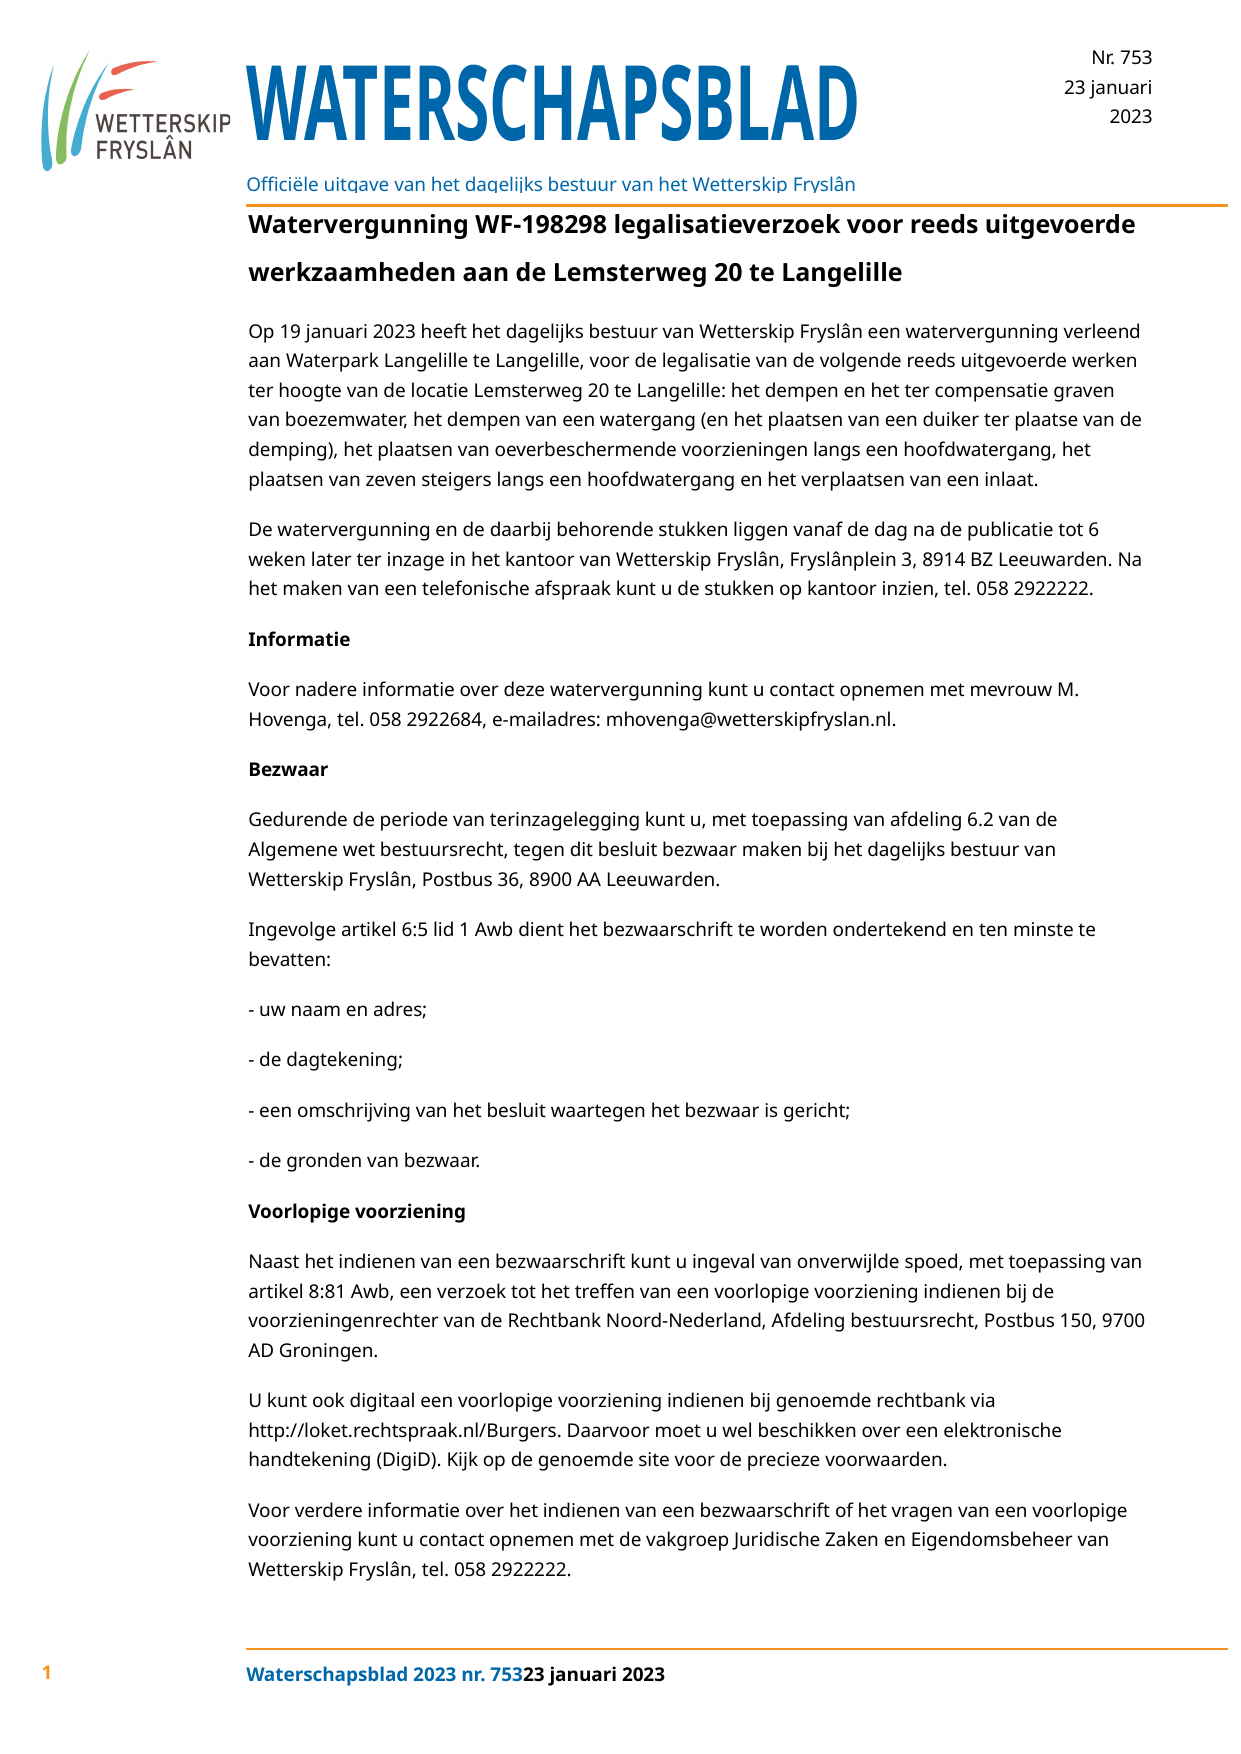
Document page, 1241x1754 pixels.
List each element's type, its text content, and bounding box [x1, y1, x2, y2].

text Bezwaar [248, 756, 1152, 782]
text Voor verdere informatie over het indienen van een bezwaarschrift of het vragen van een voorlopige voorziening kunt u contact opnemen met de vakgroep Juridische Zaken en Eigendomsbeheer van Wetterskip Fryslân, tel. 058 2922222. [248, 1497, 1152, 1582]
text Gedurende de periode van terinzagelegging kunt u, met toepassing van afdeling 6.2 van de Algemene wet bestuursrecht, tegen dit besluit bezwaar maken bij het dagelijks bestuur van Wetterskip Fryslân, Postbus 36, 8900 AA Leeuwarden. [248, 807, 1152, 892]
text Voor nadere informatie over deze watervergunning kunt u contact opnemen met mevrouw M. Hovenga, tel. 058 2922684, e-mailadres: mhovenga@wetterskipfryslan.nl. [248, 676, 1152, 732]
text - de dagtekening; [248, 1047, 1152, 1072]
text - uw naam en adres; [248, 996, 1152, 1022]
text Naast het indienen van een bezwaarschrift kunt u ingeval van onverwijlde spoed, met toepassing van artikel 8:81 Awb, een verzoek tot het treffen van een voorlopige voorziening indienen bij de voorzieningenrechter van de Rechtbank Noord-Nederland, Afdeling bestuursrecht, Postbus 150, 9700 AD Groningen. [248, 1248, 1152, 1363]
text Informatie [248, 626, 1152, 652]
picture [41, 47, 231, 172]
text De watervergunning en de daarbij behorende stukken liggen vanaf de dag na de publicatie tot 6 weken later ter inzage in het kantoor van Wetterskip Fryslân, Fryslânplein 3, 8914 BZ Leeuwarden. Na het maken van een telefonische afspraak kunt u de stukken op kantoor inzien, tel. 058 2922222. [248, 516, 1152, 601]
text Op 19 januari 2023 heeft het dagelijks bestuur van Wetterskip Fryslân een watervergunning verleend aan Waterpark Langelille te Langelille, voor de legalisatie van de volgende reeds uitgevoerde werken ter hoogte van de locatie Lemsterweg 20 te Langelille: het dempen en het ter compensatie graven van boezemwater, het dempen van een watergang (en het plaatsen van een duiker ter plaatse van de demping), het plaatsen van oeverbeschermende voorzieningen langs een hoofdwatergang, het plaatsen van zeven steigers langs een hoofdwatergang en het verplaatsen van een inlaat. [248, 318, 1152, 492]
text Ingevolge artikel 6:5 lid 1 Awb dient het bezwaarschrift te worden ondertekend en ten minste te bevatten: [248, 916, 1152, 972]
text - een omschrijving van het besluit waartegen het bezwaar is gericht; [248, 1097, 1152, 1123]
text Voorlopige voorziening [248, 1198, 1152, 1224]
text U kunt ook digitaal een voorlopige voorziening indienen bij genoemde rechtbank via http://loket.rechtspraak.nl/Burgers. Daarvoor moet u wel beschikken over een elektronische handtekening (DigiD). Kijk op de genoemde site voor de precieze voorwaarden. [248, 1387, 1152, 1472]
text Watervergunning WF-198298 legalisatieverzoek voor reeds uitgevoerde werkzaamheden aan de Lemsterweg 20 te Langelille [248, 207, 1152, 288]
text - de gronden van bezwaar. [248, 1147, 1152, 1173]
